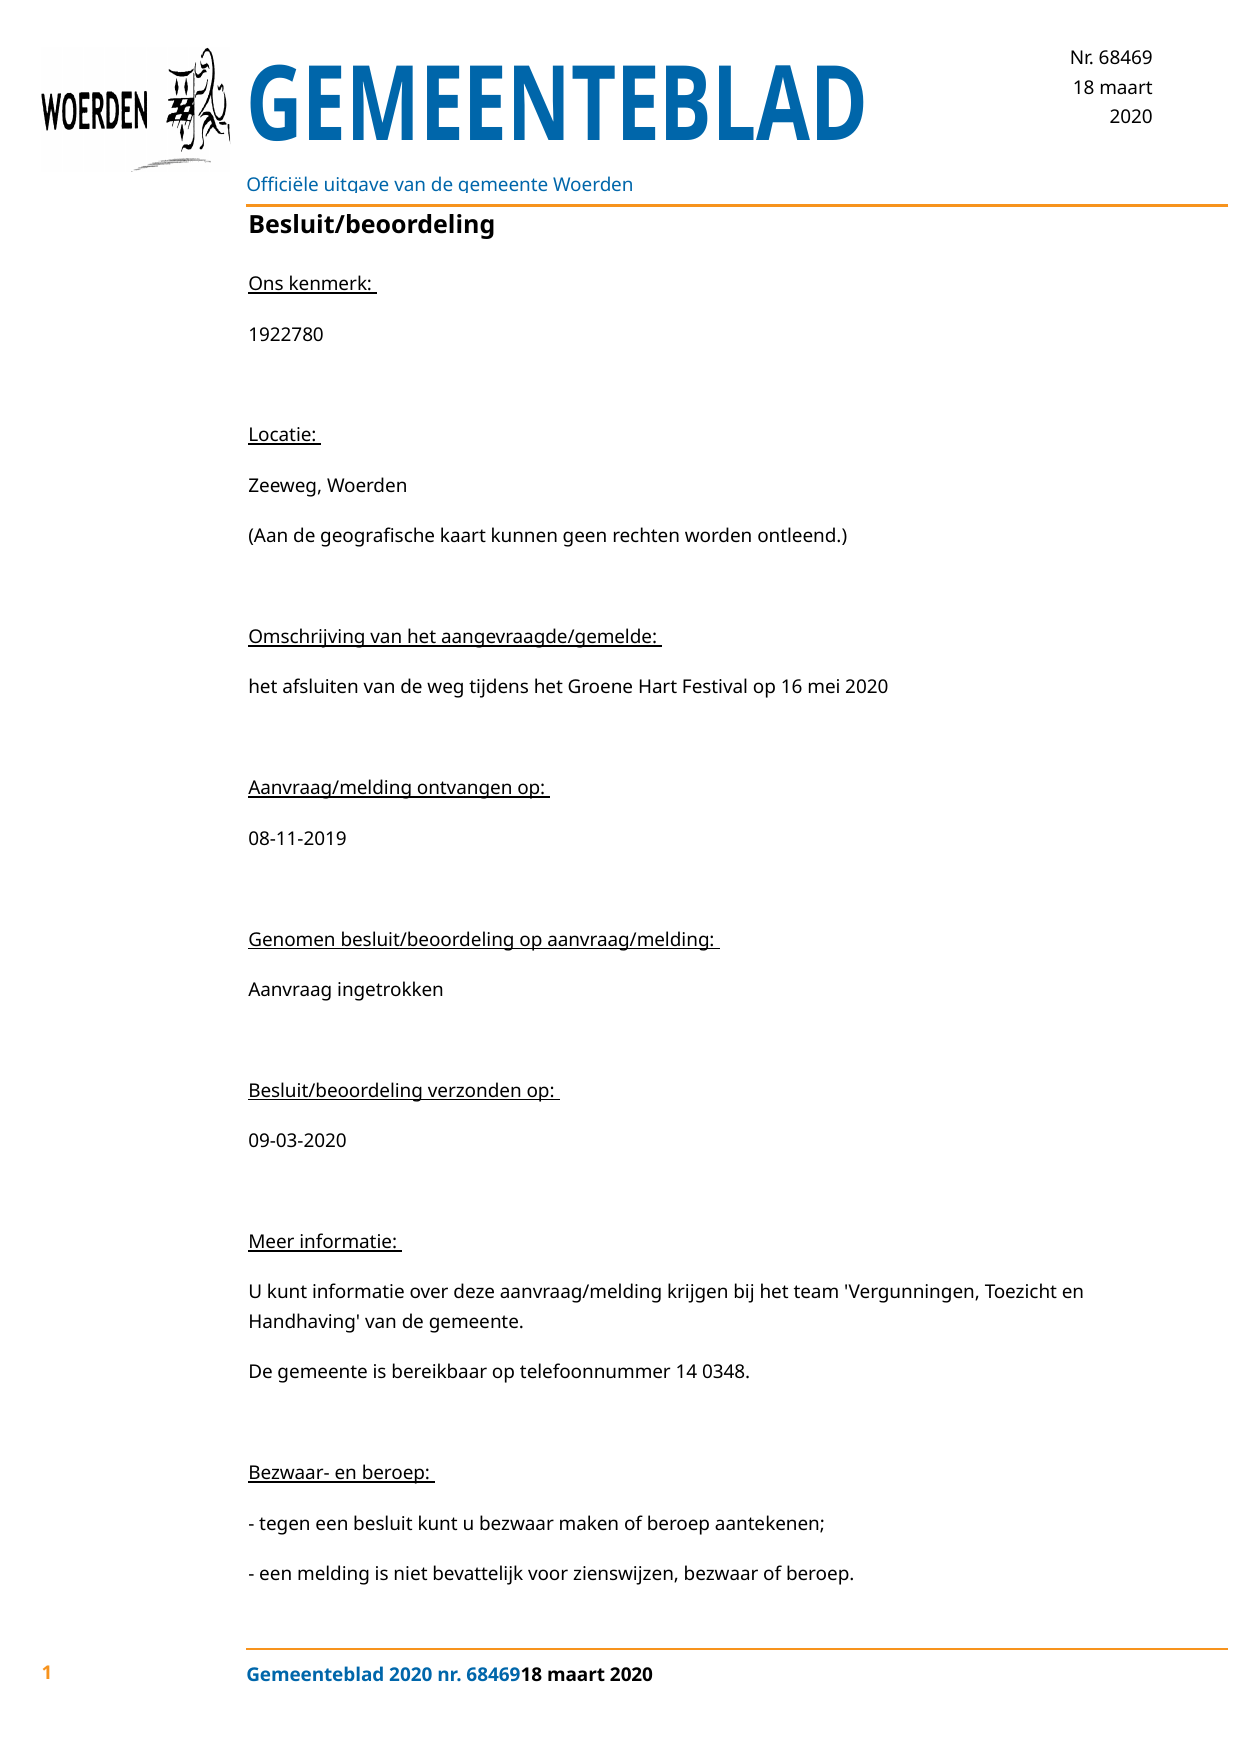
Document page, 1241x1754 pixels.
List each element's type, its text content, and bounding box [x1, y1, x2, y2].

text Meer informatie: [248, 1228, 1152, 1254]
text het afsluiten van de weg tijdens het Groene Hart Festival op 16 mei 2020 [248, 674, 1152, 699]
text De gemeente is bereikbaar op telefoonnummer 14 0348. [248, 1359, 1152, 1384]
text Besluit/beoordeling verzonden op: [248, 1077, 1152, 1103]
text - een melding is niet bevattelijk voor zienswijzen, bezwaar of beroep. [248, 1560, 1152, 1586]
text 08-11-2019 [248, 825, 1152, 851]
text - tegen een besluit kunt u bezwaar maken of beroep aantekenen; [248, 1510, 1152, 1536]
text Omschrijving van het aangevraagde/gemelde: [248, 623, 1152, 649]
text Besluit/beoordeling [248, 207, 1152, 241]
text Ons kenmerk: [248, 270, 1152, 296]
text 09-03-2020 [248, 1127, 1152, 1153]
text Genomen besluit/beoordeling op aanvraag/melding: [248, 926, 1152, 951]
text Aanvraag/melding ontvangen op: [248, 774, 1152, 800]
text 1922780 [248, 321, 1152, 346]
text Bezwaar- en beroep: [248, 1459, 1152, 1485]
text Zeeweg, Woerden [248, 472, 1152, 498]
text Locatie: [248, 422, 1152, 447]
picture [41, 47, 231, 172]
text U kunt informatie over deze aanvraag/melding krijgen bij het team 'Vergunningen, Toezicht en Handhaving' van de gemeente. [248, 1279, 1152, 1334]
text Aanvraag ingetrokken [248, 976, 1152, 1002]
text (Aan de geografische kaart kunnen geen rechten worden ontleend.) [248, 522, 1152, 548]
